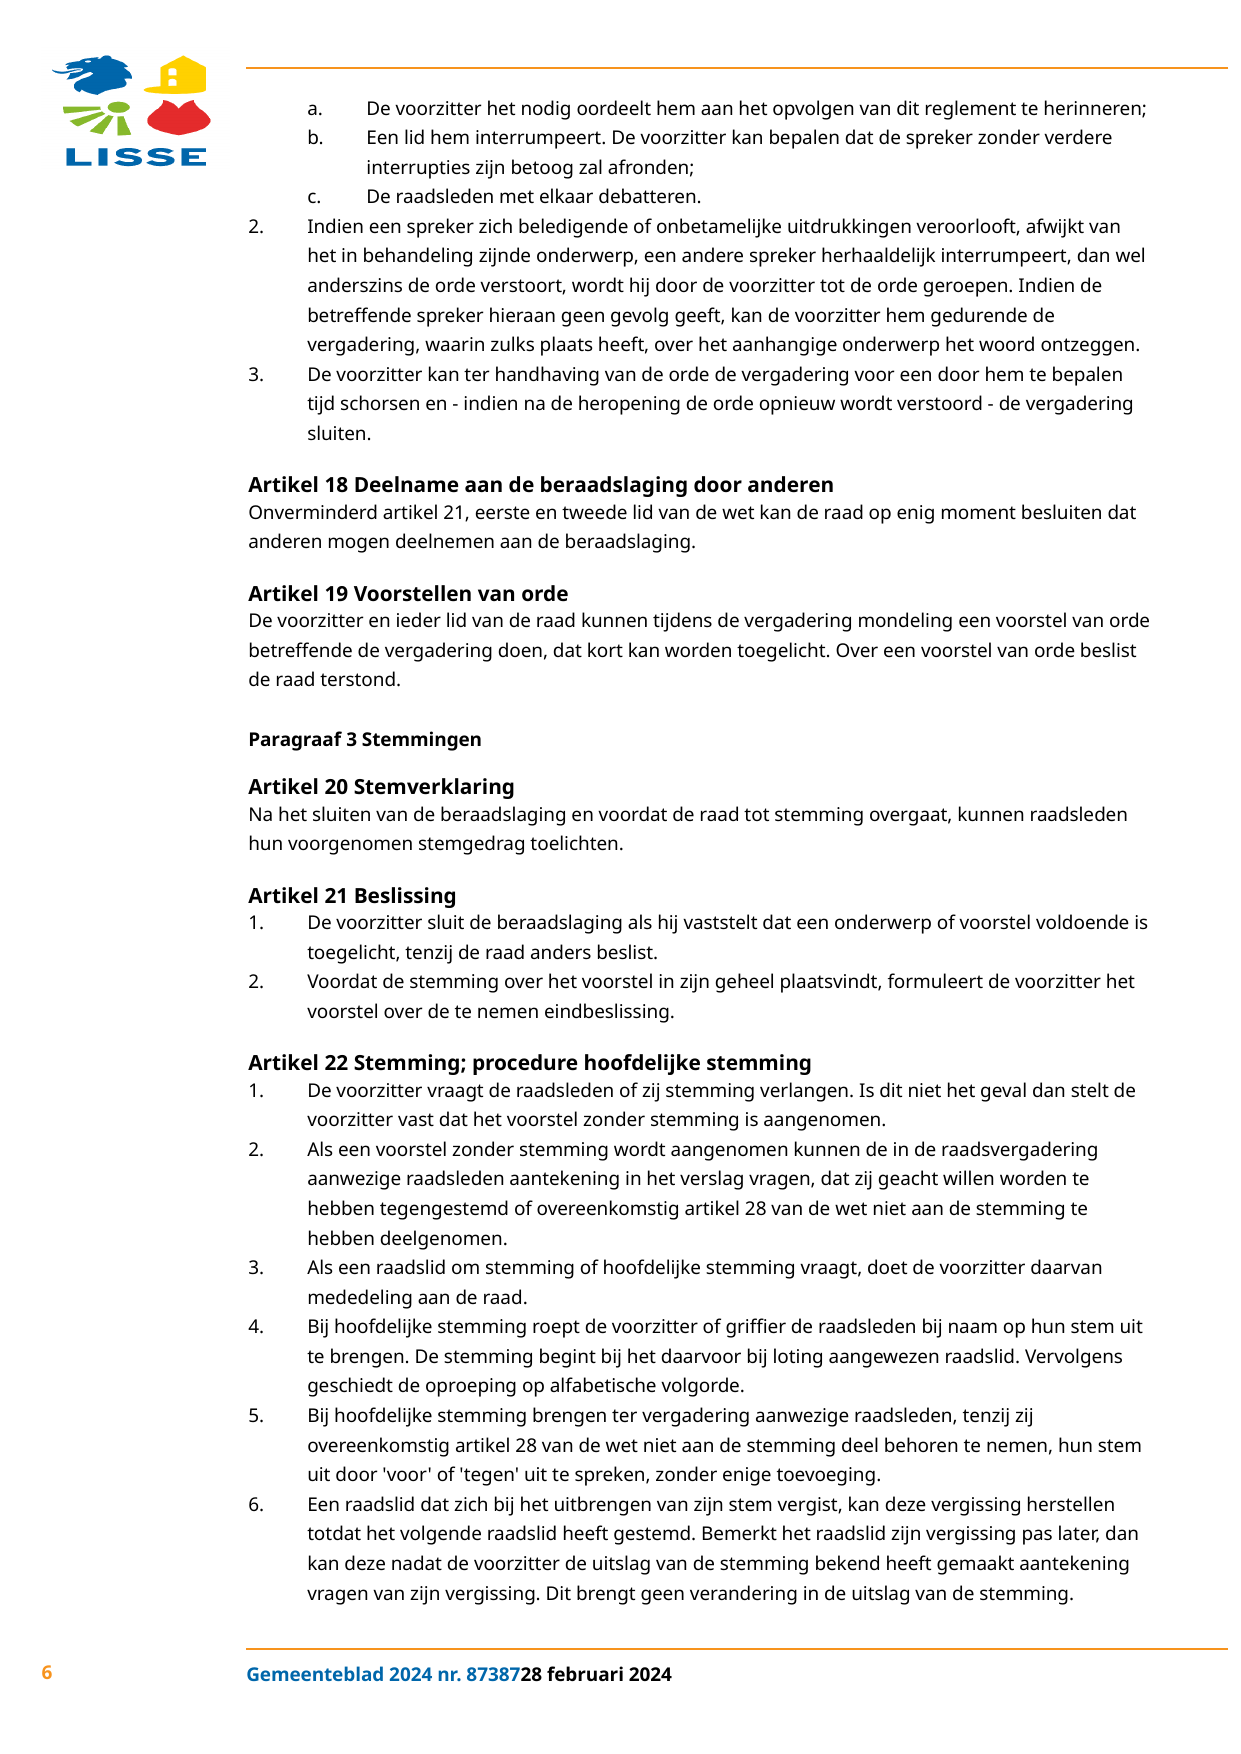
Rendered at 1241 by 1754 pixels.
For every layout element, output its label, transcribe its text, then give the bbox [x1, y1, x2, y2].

list Een raadslid dat zich bij het uitbrengen van zijn stem vergist, kan deze vergissing herstellen totdat het volgende raadslid heeft gestemd. Bemerkt het raadslid zijn vergissing pas later, dan kan deze nadat de voorzitter de uitslag van de stemming bekend heeft gemaakt aantekening vragen van zijn vergissing. Dit brengt geen verandering in de uitslag van de stemming. [248, 1491, 1152, 1606]
list Bij hoofdelijke stemming brengen ter vergadering aanwezige raadsleden, tenzij zij overeenkomstig artikel 28 van de wet niet aan de stemming deel behoren te nemen, hun stem uit door 'voor' of 'tegen' uit te spreken, zonder enige toevoeging. [248, 1402, 1152, 1487]
text Artikel 19 Voorstellen van orde [248, 579, 1152, 607]
text Artikel 22 Stemming; procedure hoofdelijke stemming [248, 1048, 1152, 1077]
list De voorzitter sluit de beraadslaging als hij vaststelt dat een onderwerp of voorstel voldoende is toegelicht, tenzij de raad anders beslist. [248, 909, 1152, 964]
text Artikel 21 Beslissing [248, 881, 1152, 909]
list De raadsleden met elkaar debatteren. [307, 183, 1152, 209]
list Voordat de stemming over het voorstel in zijn geheel plaatsvindt, formuleert de voorzitter het voorstel over de te nemen eindbeslissing. [248, 968, 1152, 1024]
text Na het sluiten van de beraadslaging en voordat de raad tot stemming overgaat, kunnen raadsleden hun voorgenomen stemgedrag toelichten. [248, 801, 1152, 856]
text Artikel 20 Stemverklaring [248, 772, 1152, 801]
list Als een voorstel zonder stemming wordt aangenomen kunnen de in de raadsvergadering aanwezige raadsleden aantekening in het verslag vragen, dat zij geacht willen worden te hebben tegengestemd of overeenkomstig artikel 28 van de wet niet aan de stemming te hebben deelgenomen. [248, 1136, 1152, 1251]
list De voorzitter het nodig oordeelt hem aan het opvolgen van dit reglement te herinneren; [307, 95, 1152, 121]
list Bij hoofdelijke stemming roept de voorzitter of griffier de raadsleden bij naam op hun stem uit te brengen. De stemming begint bij het daarvoor bij loting aangewezen raadslid. Vervolgens geschiedt de oproeping op alfabetische volgorde. [248, 1313, 1152, 1398]
text Onverminderd artikel 21, eerste en tweede lid van de wet kan de raad op enig moment besluiten dat anderen mogen deelnemen aan de beraadslaging. [248, 499, 1152, 554]
text Artikel 18 Deelname aan de beraadslaging door anderen [248, 471, 1152, 499]
list De voorzitter kan ter handhaving van de orde de vergadering voor een door hem te bepalen tijd schorsen en - indien na de heropening de orde opnieuw wordt verstoord - de vergadering sluiten. [248, 361, 1152, 446]
list De voorzitter vraagt de raadsleden of zij stemming verlangen. Is dit niet het geval dan stelt de voorzitter vast dat het voorstel zonder stemming is aangenomen. [248, 1077, 1152, 1132]
list Indien een spreker zich beledigende of onbetamelijke uitdrukkingen veroorlooft, afwijkt van het in behandeling zijnde onderwerp, een andere spreker herhaaldelijk interrumpeert, dan wel anderszins de orde verstoort, wordt hij door de voorzitter tot de orde geroepen. Indien de betreffende spreker hieraan geen gevolg geeft, kan de voorzitter hem gedurende de vergadering, waarin zulks plaats heeft, over het aanhangige onderwerp het woord ontzeggen. [248, 213, 1152, 357]
list Een lid hem interrumpeert. De voorzitter kan bepalen dat de spreker zonder verdere interrupties zijn betoog zal afronden; [307, 124, 1152, 180]
list Als een raadslid om stemming of hoofdelijke stemming vraagt, doet de voorzitter daarvan mededeling aan de raad. [248, 1254, 1152, 1310]
text De voorzitter en ieder lid van de raad kunnen tijdens de vergadering mondeling een voorstel van orde betreffende de vergadering doen, dat kort kan worden toegelicht. Over een voorstel van orde beslist de raad terstond. [248, 607, 1152, 692]
text Paragraaf 3 Stemmingen [248, 726, 1152, 752]
picture [41, 47, 231, 172]
